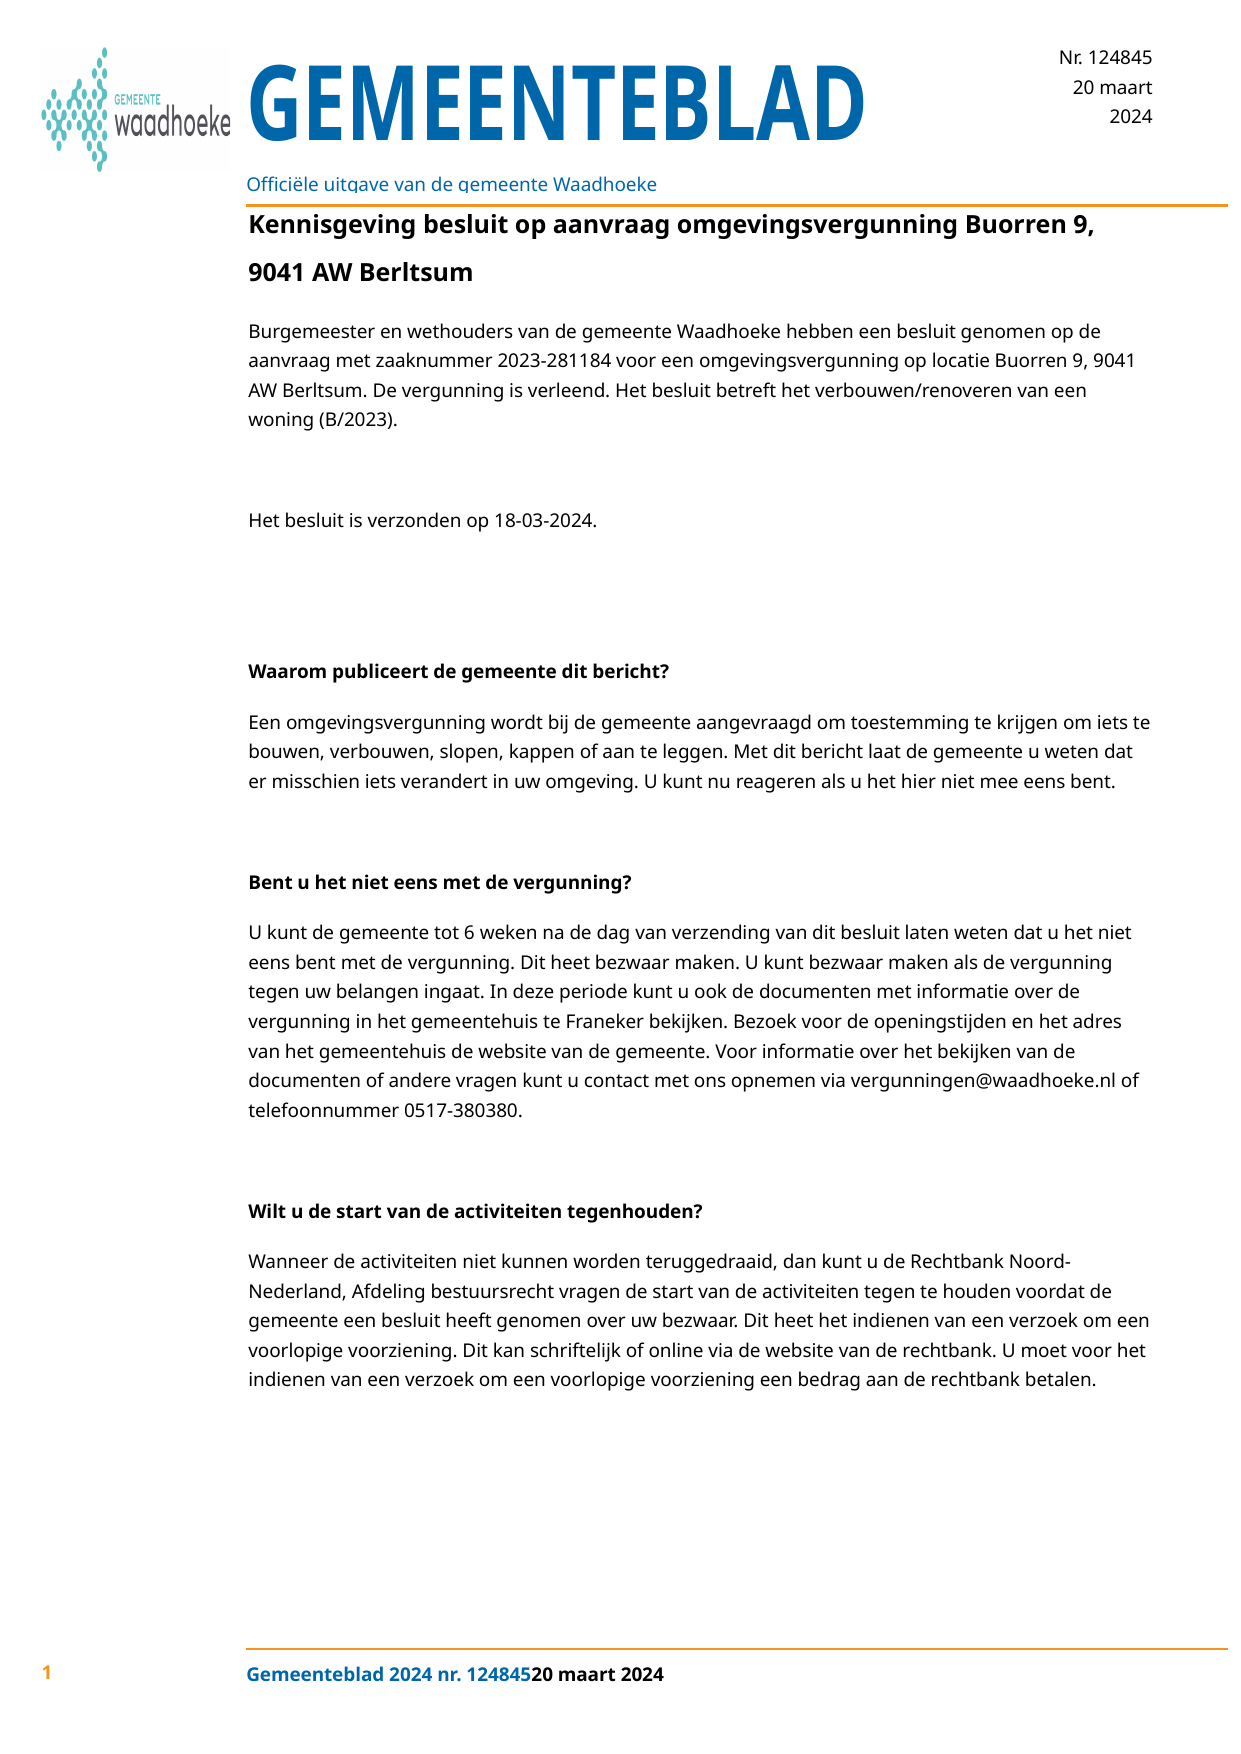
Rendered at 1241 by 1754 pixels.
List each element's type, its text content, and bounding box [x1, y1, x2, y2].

text Wilt u de start van de activiteiten tegenhouden? [248, 1198, 1152, 1224]
text Een omgevingsvergunning wordt bij de gemeente aangevraagd om toestemming te krijgen om iets te bouwen, verbouwen, slopen, kappen of aan te leggen. Met dit bericht laat de gemeente u weten dat er misschien iets verandert in uw omgeving. U kunt nu reageren als u het hier niet mee eens bent. [248, 709, 1152, 794]
picture [41, 47, 231, 172]
text U kunt de gemeente tot 6 weken na de dag van verzending van dit besluit laten weten dat u het niet eens bent met de vergunning. Dit heet bezwaar maken. U kunt bezwaar maken als de vergunning tegen uw belangen ingaat. In deze periode kunt u ook de documenten met informatie over de vergunning in het gemeentehuis te Franeker bekijken. Bezoek voor de openingstijden en het adres van het gemeentehuis de website van de gemeente. Voor informatie over het bekijken van de documenten of andere vragen kunt u contact met ons opnemen via vergunningen@waadhoeke.nl of telefoonnummer 0517-380380. [248, 919, 1152, 1123]
text Bent u het niet eens met de vergunning? [248, 869, 1152, 895]
text Wanneer de activiteiten niet kunnen worden teruggedraaid, dan kunt u de Rechtbank Noord-Nederland, Afdeling bestuursrecht vragen de start van de activiteiten tegen te houden voordat de gemeente een besluit heeft genomen over uw bezwaar. Dit heet het indienen van een verzoek om een voorlopige voorziening. Dit kan schriftelijk of online via de website van de rechtbank. U moet voor het indienen van een verzoek om een voorlopige voorziening een bedrag aan de rechtbank betalen. [248, 1248, 1152, 1392]
text Waarom publiceert de gemeente dit bericht? [248, 659, 1152, 684]
text Het besluit is verzonden op 18-03-2024. [248, 507, 1152, 533]
text Burgemeester en wethouders van de gemeente Waadhoeke hebben een besluit genomen op de aanvraag met zaaknummer 2023-281184 voor een omgevingsvergunning op locatie Buorren 9, 9041 AW Berltsum. De vergunning is verleend. Het besluit betreft het verbouwen/renoveren van een woning (B/2023). [248, 318, 1152, 432]
text Kennisgeving besluit op aanvraag omgevingsvergunning Buorren 9, 9041 AW Berltsum [248, 207, 1152, 288]
